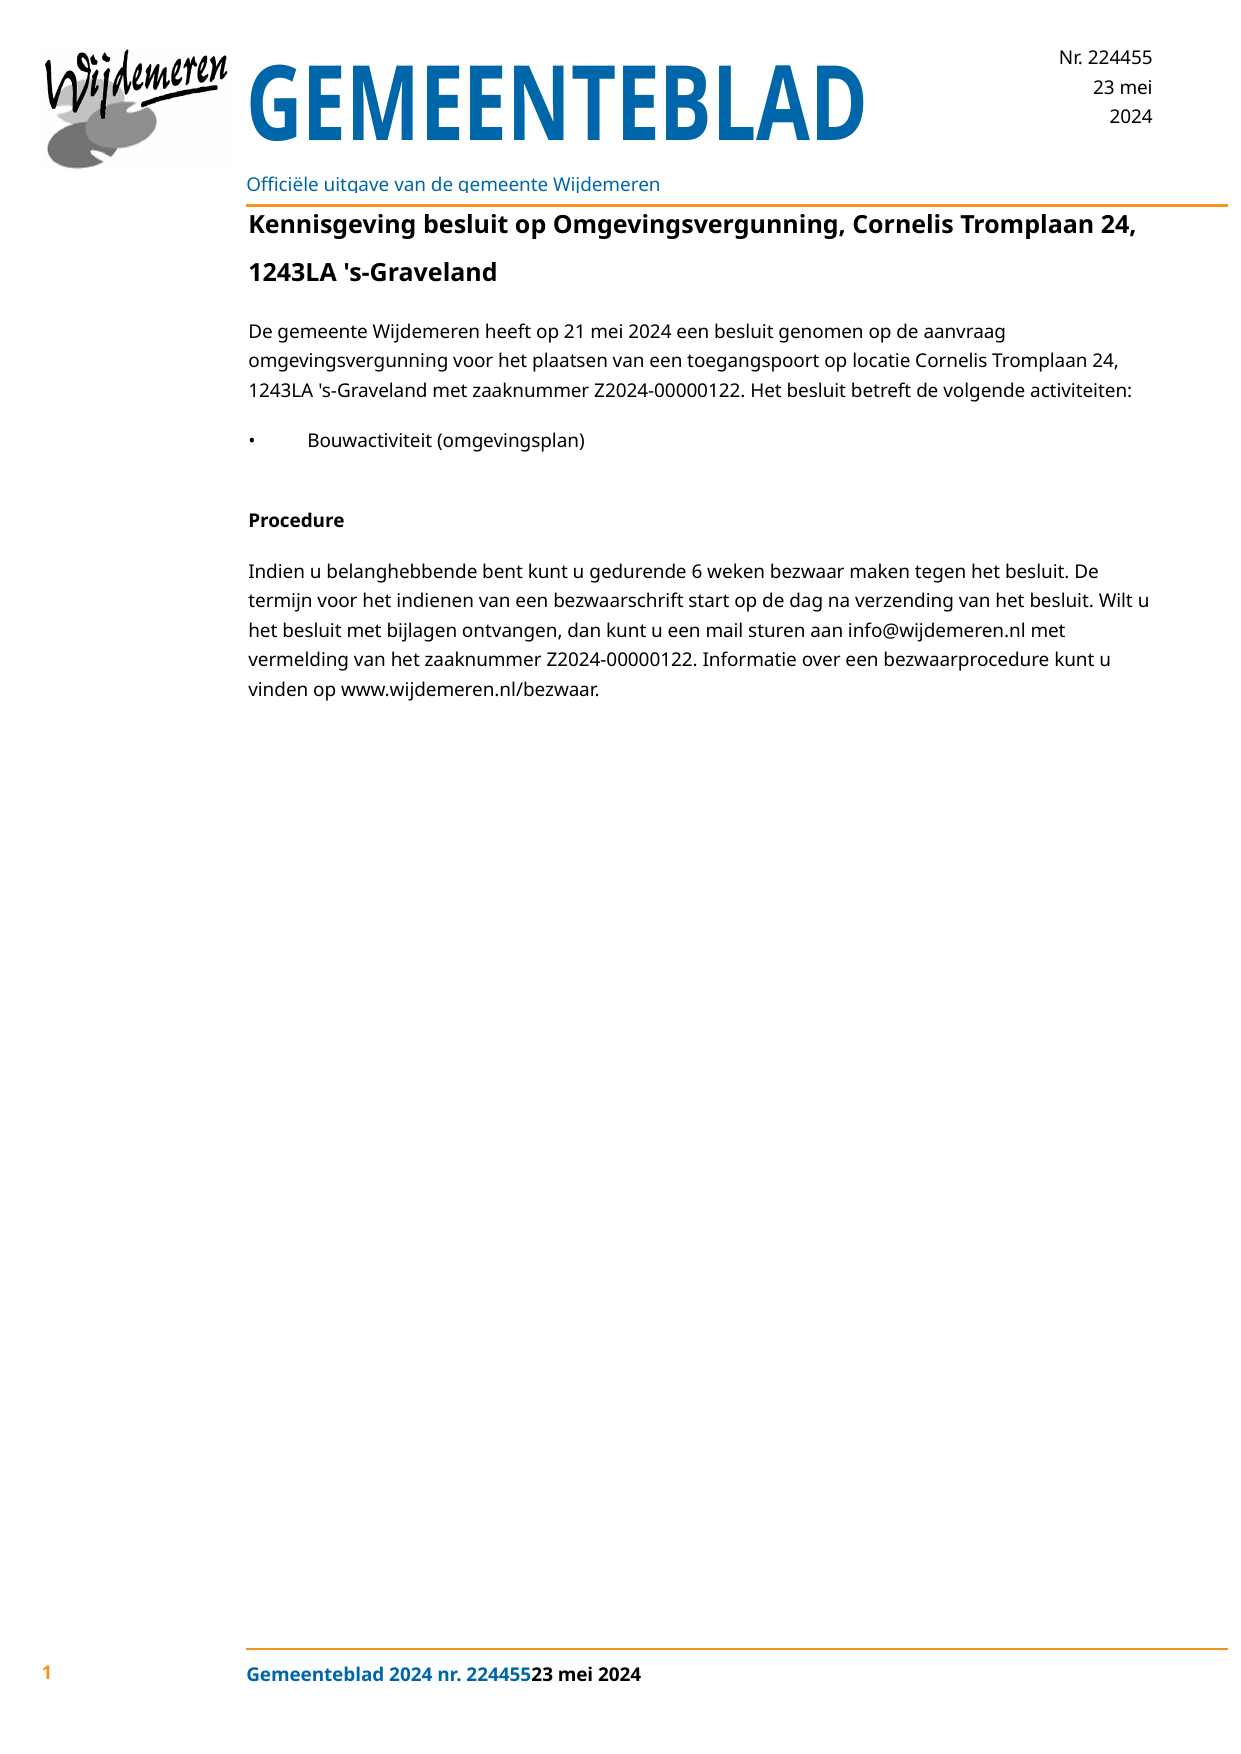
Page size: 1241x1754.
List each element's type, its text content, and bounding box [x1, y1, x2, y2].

text Kennisgeving besluit op Omgevingsvergunning, Cornelis Tromplaan 24, 1243LA 's-Graveland [248, 207, 1152, 288]
text De gemeente Wijdemeren heeft op 21 mei 2024 een besluit genomen op de aanvraag omgevingsvergunning voor het plaatsen van een toegangspoort op locatie Cornelis Tromplaan 24, 1243LA 's-Graveland met zaaknummer Z2024-00000122. Het besluit betreft de volgende activiteiten: [248, 318, 1152, 403]
text Procedure [248, 507, 1152, 533]
list Bouwactiviteit (omgevingsplan) [248, 427, 1152, 453]
picture [41, 47, 231, 172]
text Indien u belanghebbende bent kunt u gedurende 6 weken bezwaar maken tegen het besluit. De termijn voor het indienen van een bezwaarschrift start op de dag na verzending van het besluit. Wilt u het besluit met bijlagen ontvangen, dan kunt u een mail sturen aan info@wijdemeren.nl met vermelding van het zaaknummer Z2024-00000122. Informatie over een bezwaarprocedure kunt u vinden op www.wijdemeren.nl/bezwaar. [248, 558, 1152, 702]
